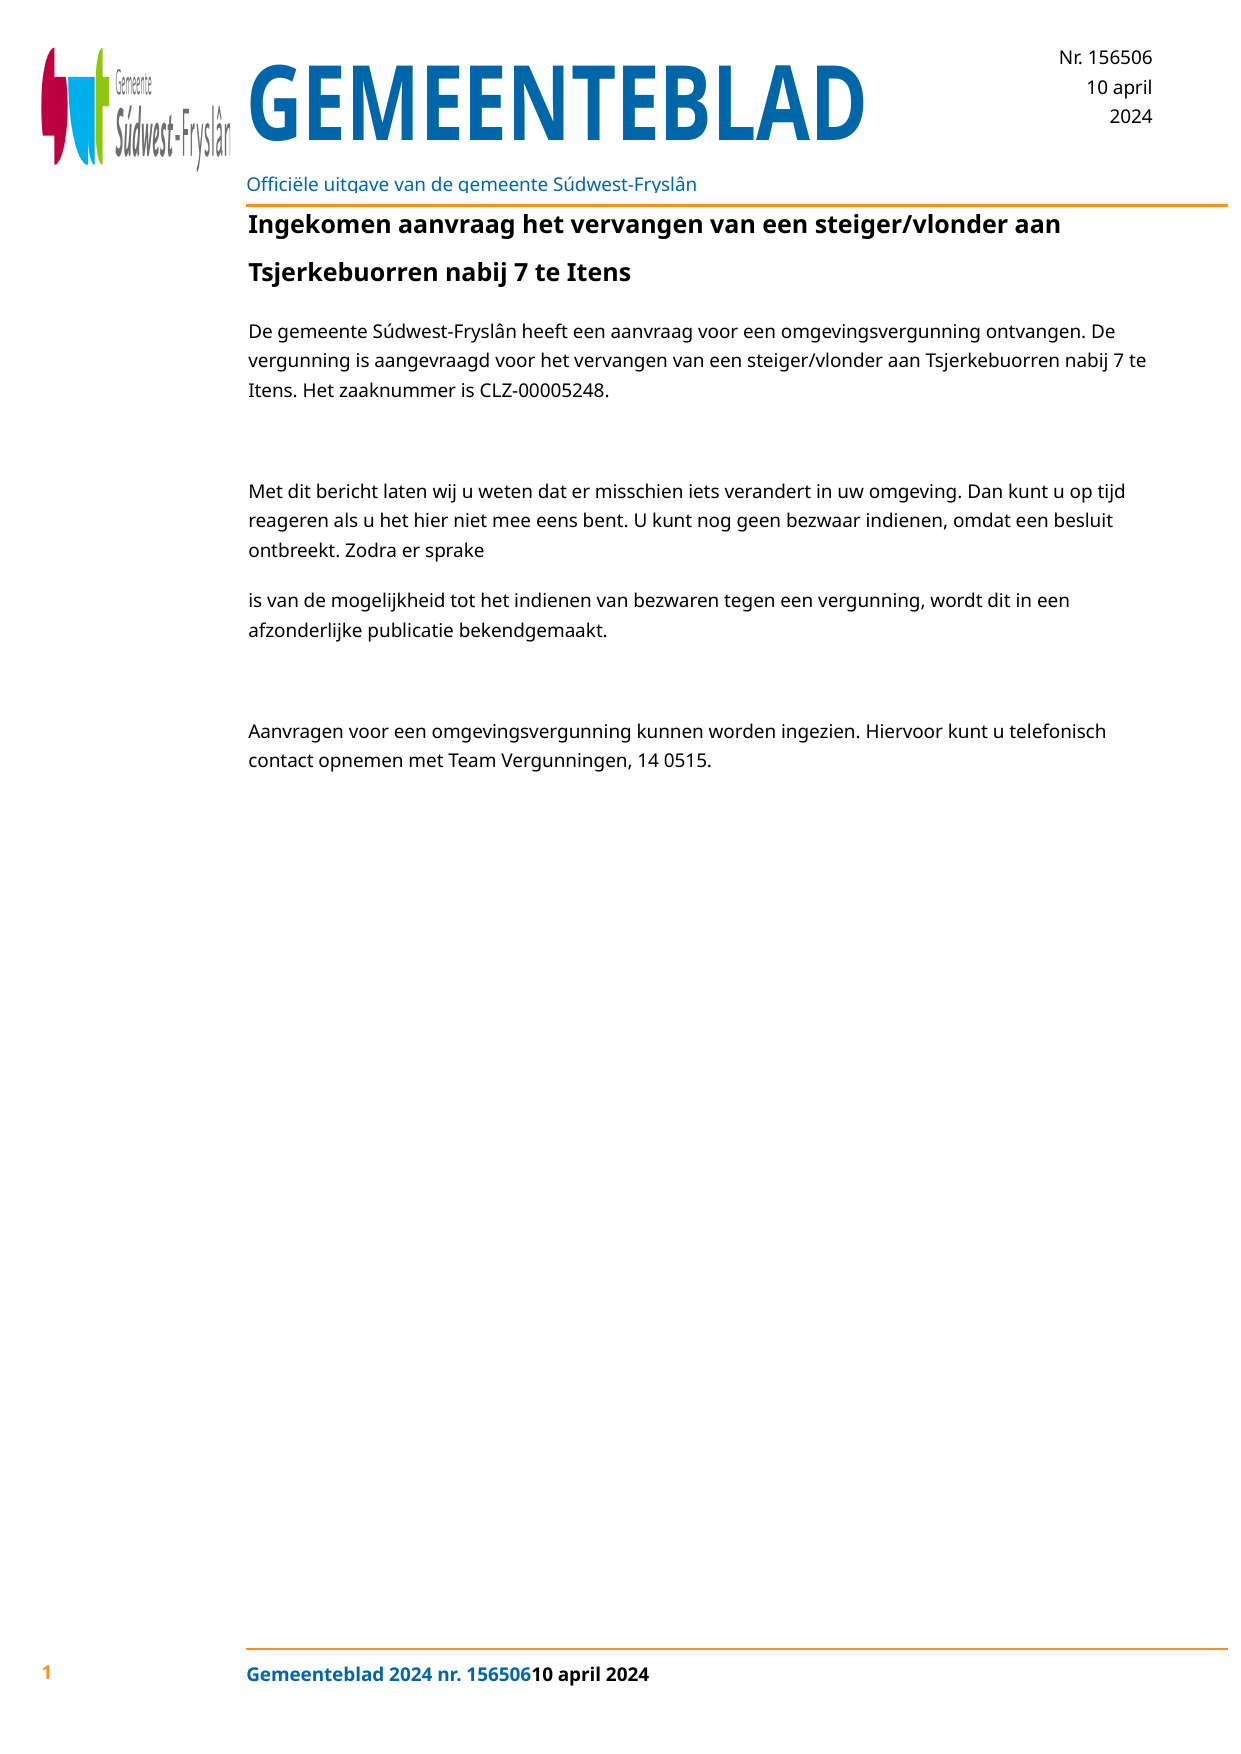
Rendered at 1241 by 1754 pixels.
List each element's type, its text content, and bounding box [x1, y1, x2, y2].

text Ingekomen aanvraag het vervangen van een steiger/vlonder aan Tsjerkebuorren nabij 7 te Itens [248, 207, 1152, 288]
text De gemeente Súdwest-Fryslân heeft een aanvraag voor een omgevingsvergunning ontvangen. De vergunning is aangevraagd voor het vervangen van een steiger/vlonder aan Tsjerkebuorren nabij 7 te Itens. Het zaaknummer is CLZ-00005248. [248, 318, 1152, 403]
picture [41, 47, 231, 172]
text Aanvragen voor een omgevingsvergunning kunnen worden ingezien. Hiervoor kunt u telefonisch contact opnemen met Team Vergunningen, 14 0515. [248, 718, 1152, 773]
text is van de mogelijkheid tot het indienen van bezwaren tegen een vergunning, wordt dit in een afzonderlijke publicatie bekendgemaakt. [248, 587, 1152, 643]
text Met dit bericht laten wij u weten dat er misschien iets verandert in uw omgeving. Dan kunt u op tijd reageren als u het hier niet mee eens bent. U kunt nog geen bezwaar indienen, omdat een besluit ontbreekt. Zodra er sprake [248, 478, 1152, 563]
